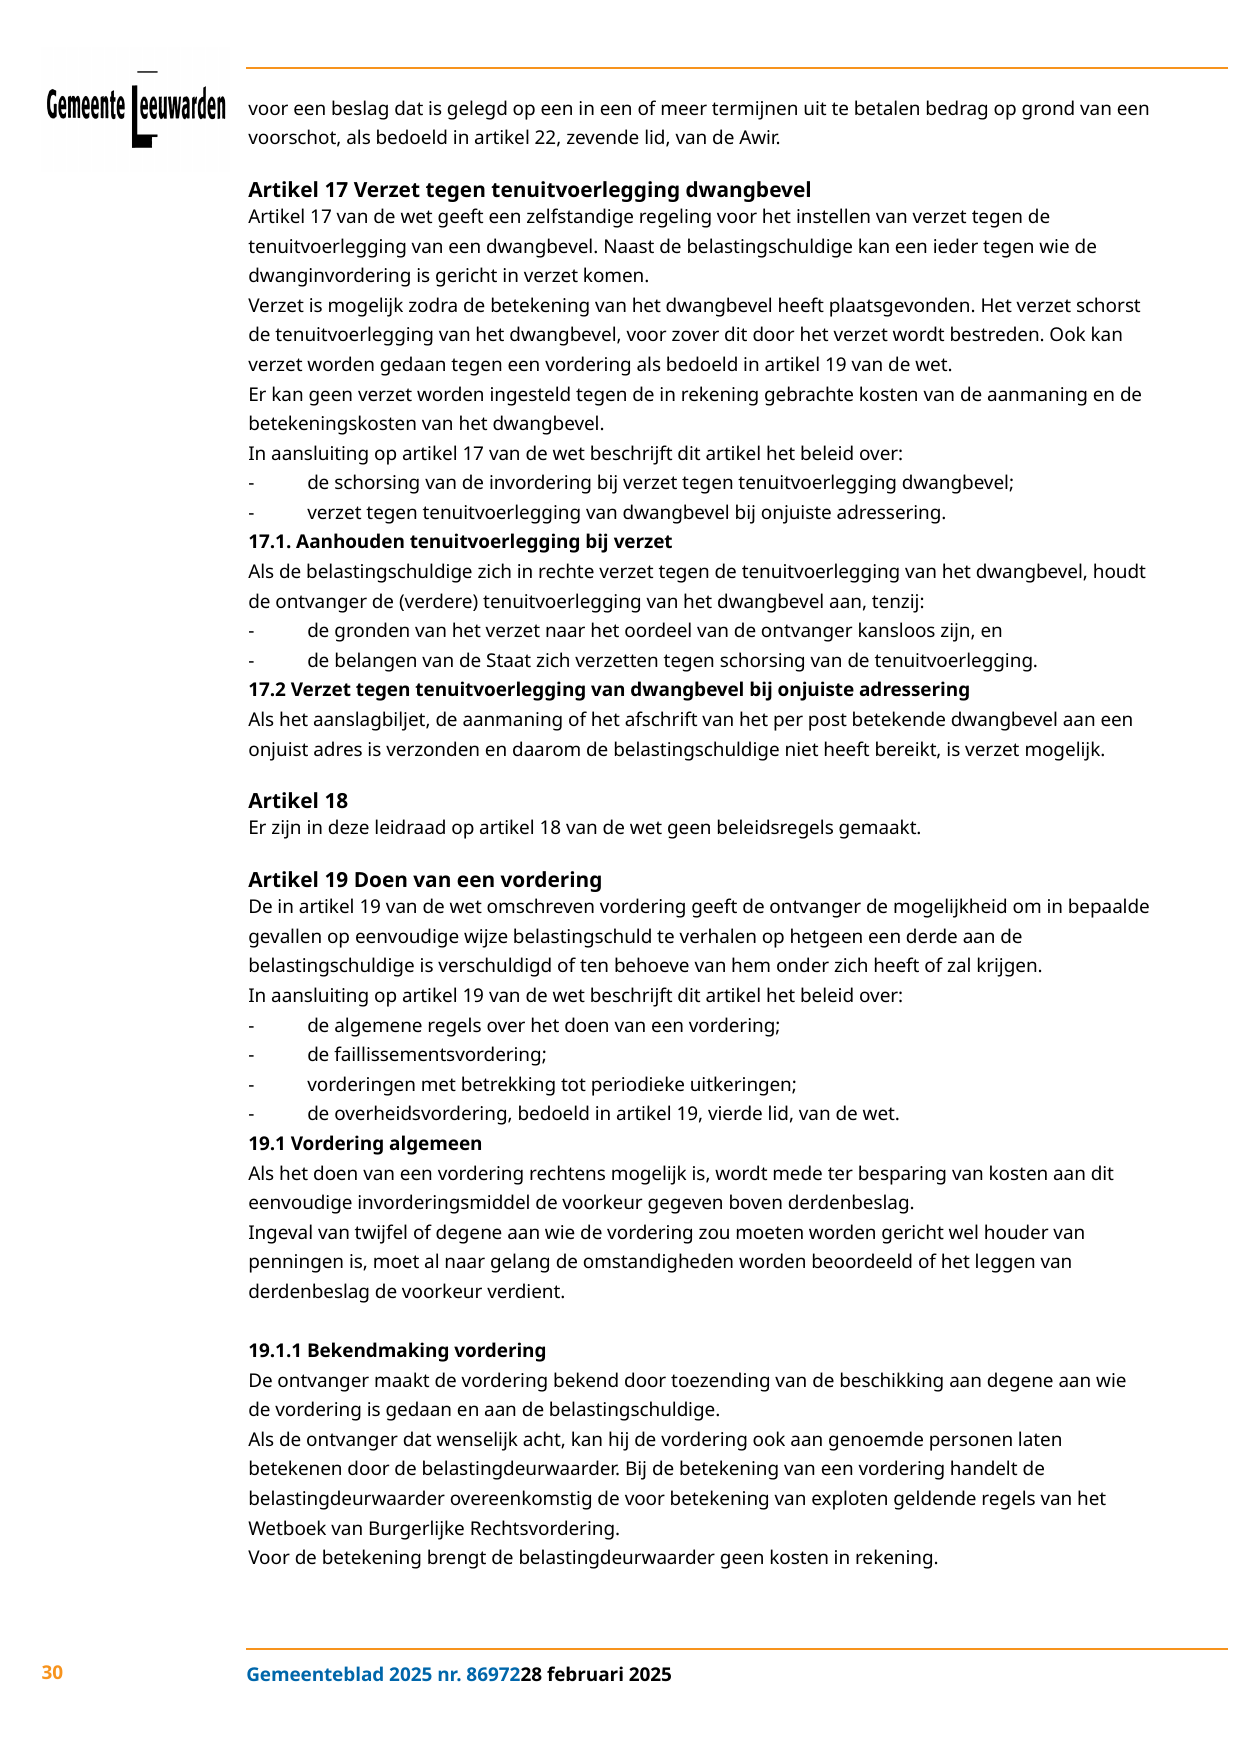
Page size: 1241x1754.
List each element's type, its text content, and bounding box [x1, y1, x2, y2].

text Er zijn in deze leidraad op artikel 18 van de wet geen beleidsregels gemaakt. [248, 814, 1152, 840]
picture [41, 47, 231, 172]
text Verzet is mogelijk zodra de betekening van het dwangbevel heeft plaatsgevonden. Het verzet schorst de tenuitvoerlegging van het dwangbevel, voor zover dit door het verzet wordt bestreden. Ook kan verzet worden gedaan tegen een vordering als bedoeld in artikel 19 van de wet. [248, 292, 1152, 377]
list de schorsing van de invordering bij verzet tegen tenuitvoerlegging dwangbevel; [248, 469, 1152, 495]
text Artikel 17 Verzet tegen tenuitvoerlegging dwangbevel [248, 175, 1152, 203]
text 19.1 Vordering algemeen [248, 1130, 1152, 1156]
text Er kan geen verzet worden ingesteld tegen de in rekening gebrachte kosten van de aanmaning en de betekeningskosten van het dwangbevel. [248, 381, 1152, 436]
list de faillissementsvordering; [248, 1041, 1152, 1067]
text Artikel 17 van de wet geeft een zelfstandige regeling voor het instellen van verzet tegen de tenuitvoerlegging van een dwangbevel. Naast de belastingschuldige kan een ieder tegen wie de dwanginvordering is gericht in verzet komen. [248, 203, 1152, 288]
text De in artikel 19 van de wet omschreven vordering geeft de ontvanger de mogelijkheid om in bepaalde gevallen op eenvoudige wijze belastingschuld te verhalen op hetgeen een derde aan de belastingschuldige is verschuldigd of ten behoeve van hem onder zich heeft of zal krijgen. [248, 893, 1152, 978]
text Artikel 19 Doen van een vordering [248, 865, 1152, 893]
text 17.2 Verzet tegen tenuitvoerlegging van dwangbevel bij onjuiste adressering [248, 677, 1152, 702]
text In aansluiting op artikel 17 van de wet beschrijft dit artikel het beleid over: [248, 440, 1152, 466]
list de gronden van het verzet naar het oordeel van de ontvanger kansloos zijn, en [248, 617, 1152, 643]
list verzet tegen tenuitvoerlegging van dwangbevel bij onjuiste adressering. [248, 499, 1152, 525]
text voor een beslag dat is gelegd op een in een of meer termijnen uit te betalen bedrag op grond van een voorschot, als bedoeld in artikel 22, zevende lid, van de Awir. [248, 95, 1152, 150]
text Als de belastingschuldige zich in rechte verzet tegen de tenuitvoerlegging van het dwangbevel, houdt de ontvanger de (verdere) tenuitvoerlegging van het dwangbevel aan, tenzij: [248, 558, 1152, 613]
text 19.1.1 Bekendmaking vordering [248, 1337, 1152, 1363]
text Artikel 18 [248, 786, 1152, 814]
text Als het doen van een vordering rechtens mogelijk is, wordt mede ter besparing van kosten aan dit eenvoudige invorderingsmiddel de voorkeur gegeven boven derdenbeslag. [248, 1160, 1152, 1215]
list vorderingen met betrekking tot periodieke uitkeringen; [248, 1071, 1152, 1097]
text De ontvanger maakt de vordering bekend door toezending van de beschikking aan degene aan wie de vordering is gedaan en aan de belastingschuldige. [248, 1367, 1152, 1422]
text 17.1. Aanhouden tenuitvoerlegging bij verzet [248, 529, 1152, 554]
list de algemene regels over het doen van een vordering; [248, 1012, 1152, 1037]
text Als de ontvanger dat wenselijk acht, kan hij de vordering ook aan genoemde personen laten betekenen door de belastingdeurwaarder. Bij de betekening van een vordering handelt de belastingdeurwaarder overeenkomstig de voor betekening van exploten geldende regels van het Wetboek van Burgerlijke Rechtsvordering. [248, 1426, 1152, 1540]
text Voor de betekening brengt de belastingdeurwaarder geen kosten in rekening. [248, 1544, 1152, 1570]
text Als het aanslagbiljet, de aanmaning of het afschrift van het per post betekende dwangbevel aan een onjuist adres is verzonden en daarom de belastingschuldige niet heeft bereikt, is verzet mogelijk. [248, 706, 1152, 761]
text In aansluiting op artikel 19 van de wet beschrijft dit artikel het beleid over: [248, 982, 1152, 1008]
list de overheidsvordering, bedoeld in artikel 19, vierde lid, van de wet. [248, 1101, 1152, 1126]
text Ingeval van twijfel of degene aan wie de vordering zou moeten worden gericht wel houder van penningen is, moet al naar gelang de omstandigheden worden beoordeeld of het leggen van derdenbeslag de voorkeur verdient. [248, 1219, 1152, 1304]
list de belangen van de Staat zich verzetten tegen schorsing van de tenuitvoerlegging. [248, 647, 1152, 673]
